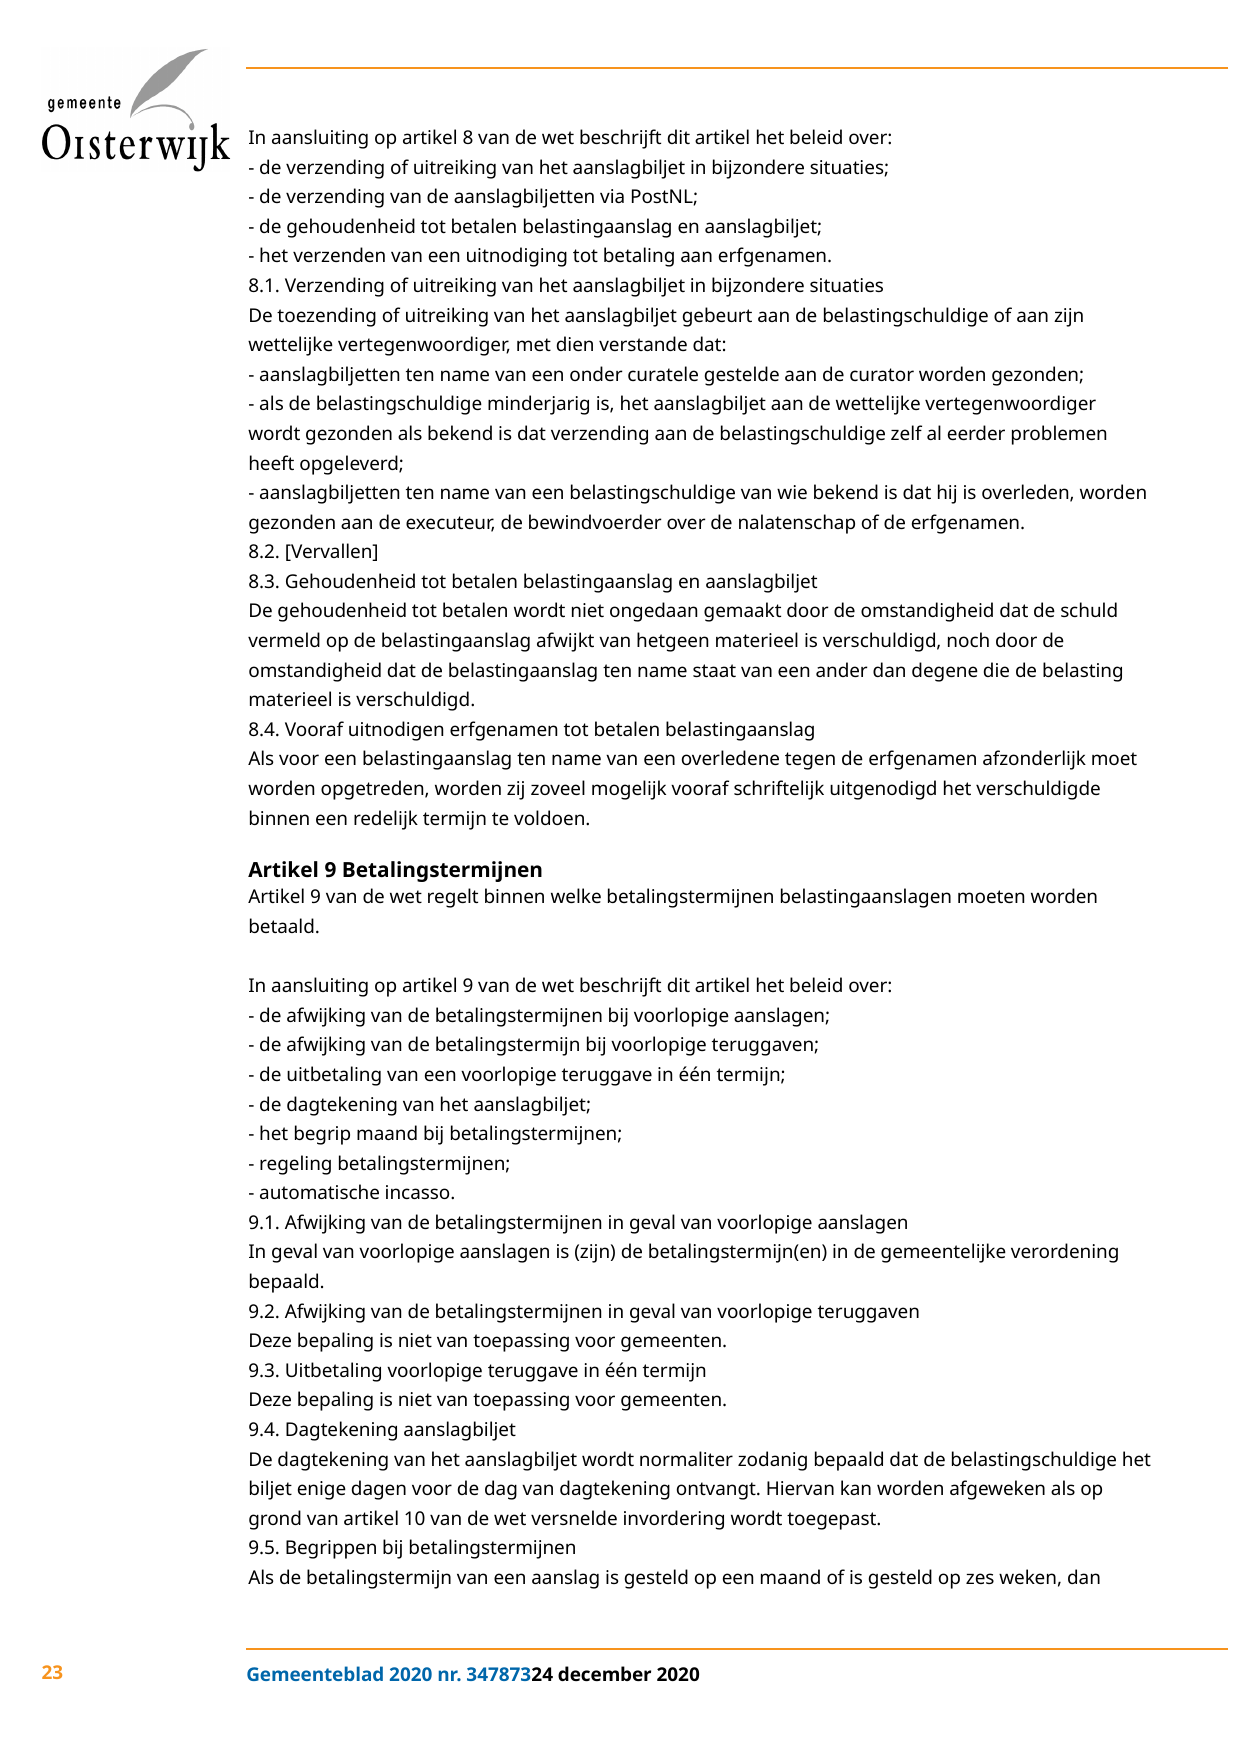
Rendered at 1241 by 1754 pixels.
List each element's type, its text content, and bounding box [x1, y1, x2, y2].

text - de gehoudenheid tot betalen belastingaanslag en aanslagbiljet; [248, 213, 1152, 239]
text In geval van voorlopige aanslagen is (zijn) de betalingstermijn(en) in de gemeentelijke verordening bepaald. [248, 1239, 1152, 1294]
text - als de belastingschuldige minderjarig is, het aanslagbiljet aan de wettelijke vertegenwoordiger wordt gezonden als bekend is dat verzending aan de belastingschuldige zelf al eerder problemen heeft opgeleverd; [248, 391, 1152, 476]
text 9.3. Uitbetaling voorlopige teruggave in één termijn [248, 1357, 1152, 1383]
text - automatische incasso. [248, 1179, 1152, 1205]
text De toezending of uitreiking van het aanslagbiljet gebeurt aan de belastingschuldige of aan zijn wettelijke vertegenwoordiger, met dien verstande dat: [248, 302, 1152, 357]
text De dagtekening van het aanslagbiljet wordt normaliter zodanig bepaald dat de belastingschuldige het biljet enige dagen voor de dag van dagtekening ontvangt. Hiervan kan worden afgeweken als op grond van artikel 10 van de wet versnelde invordering wordt toegepast. [248, 1446, 1152, 1531]
text - de verzending of uitreiking van het aanslagbiljet in bijzondere situaties; [248, 154, 1152, 180]
text In aansluiting op artikel 8 van de wet beschrijft dit artikel het beleid over: [248, 124, 1152, 150]
text 9.2. Afwijking van de betalingstermijnen in geval van voorlopige teruggaven [248, 1298, 1152, 1323]
text - de verzending van de aanslagbiljetten via PostNL; [248, 183, 1152, 209]
text - de afwijking van de betalingstermijnen bij voorlopige aanslagen; [248, 1002, 1152, 1028]
text In aansluiting op artikel 9 van de wet beschrijft dit artikel het beleid over: [248, 972, 1152, 998]
text - de dagtekening van het aanslagbiljet; [248, 1091, 1152, 1116]
text Deze bepaling is niet van toepassing voor gemeenten. [248, 1327, 1152, 1353]
text 9.4. Dagtekening aanslagbiljet [248, 1416, 1152, 1442]
text Artikel 9 Betalingstermijnen [248, 855, 1152, 884]
text - aanslagbiljetten ten name van een belastingschuldige van wie bekend is dat hij is overleden, worden gezonden aan de executeur, de bewindvoerder over de nalatenschap of de erfgenamen. [248, 479, 1152, 535]
text 8.1. Verzending of uitreiking van het aanslagbiljet in bijzondere situaties [248, 272, 1152, 298]
text 9.5. Begrippen bij betalingstermijnen [248, 1534, 1152, 1560]
text Als voor een belastingaanslag ten name van een overledene tegen de erfgenamen afzonderlijk moet worden opgetreden, worden zij zoveel mogelijk vooraf schriftelijk uitgenodigd het verschuldigde binnen een redelijk termijn te voldoen. [248, 746, 1152, 831]
text - het verzenden van een uitnodiging tot betaling aan erfgenamen. [248, 243, 1152, 268]
text - regeling betalingstermijnen; [248, 1150, 1152, 1176]
text Artikel 9 van de wet regelt binnen welke betalingstermijnen belastingaanslagen moeten worden betaald. [248, 884, 1152, 939]
text De gehoudenheid tot betalen wordt niet ongedaan gemaakt door de omstandigheid dat de schuld vermeld op de belastingaanslag afwijkt van hetgeen materieel is verschuldigd, noch door de omstandigheid dat de belastingaanslag ten name staat van een ander dan degene die de belasting materieel is verschuldigd. [248, 598, 1152, 712]
picture [41, 47, 231, 172]
text Als de betalingstermijn van een aanslag is gesteld op een maand of is gesteld op zes weken, dan [248, 1564, 1152, 1590]
text - de uitbetaling van een voorlopige teruggave in één termijn; [248, 1061, 1152, 1087]
text 8.2. [Vervallen] [248, 538, 1152, 564]
text - de afwijking van de betalingstermijn bij voorlopige teruggaven; [248, 1032, 1152, 1057]
text 9.1. Afwijking van de betalingstermijnen in geval van voorlopige aanslagen [248, 1209, 1152, 1235]
text - aanslagbiljetten ten name van een onder curatele gestelde aan de curator worden gezonden; [248, 361, 1152, 387]
text Deze bepaling is niet van toepassing voor gemeenten. [248, 1387, 1152, 1412]
text 8.3. Gehoudenheid tot betalen belastingaanslag en aanslagbiljet [248, 568, 1152, 594]
text 8.4. Vooraf uitnodigen erfgenamen tot betalen belastingaanslag [248, 716, 1152, 742]
text - het begrip maand bij betalingstermijnen; [248, 1120, 1152, 1146]
